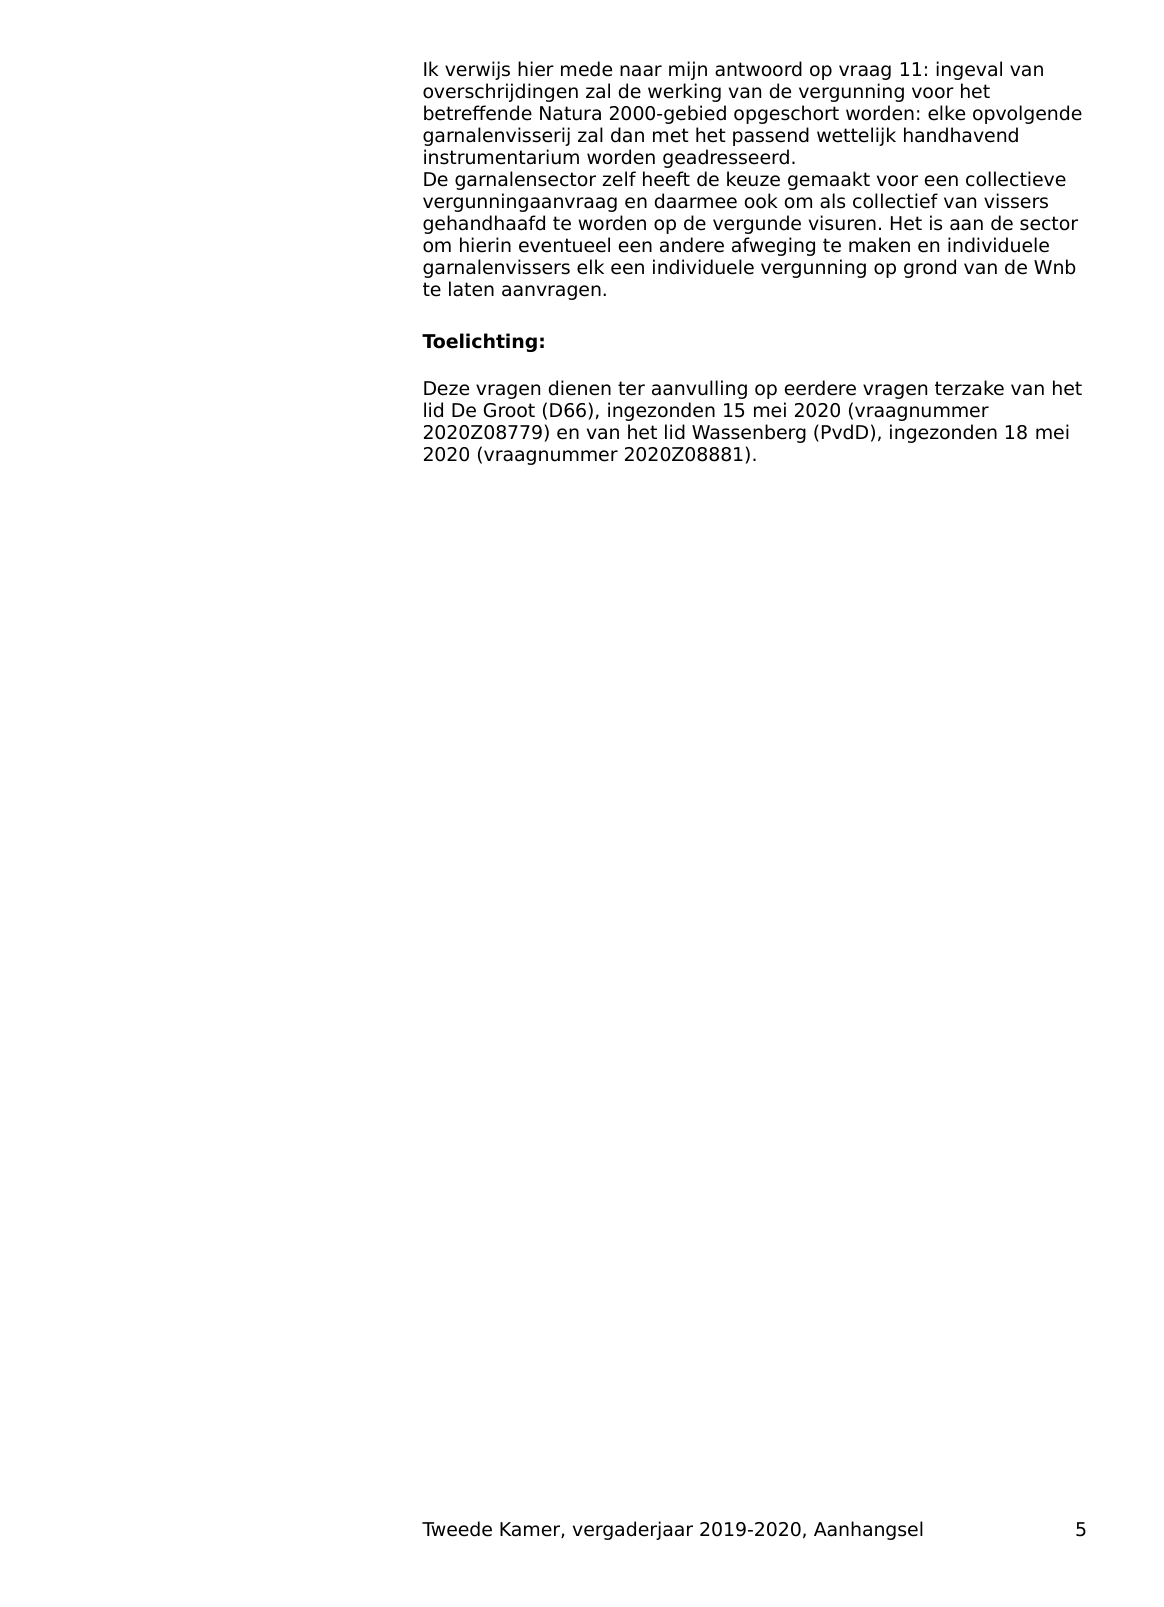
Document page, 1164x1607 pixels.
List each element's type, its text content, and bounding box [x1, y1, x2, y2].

text Deze vragen dienen ter aanvulling op eerdere vragen terzake van het lid De Groot (D66), ingezonden 15 mei 2020 (vraagnummer 2020Z08779) en van het lid Wassenberg (PvdD), ingezonden 18 mei 2020 (vraagnummer 2020Z08881). [422, 378, 1087, 466]
text Ik verwijs hier mede naar mijn antwoord op vraag 11: ingeval van overschrijdingen zal de werking van de vergunning voor het betreffende Natura 2000-gebied opgeschort worden: elke opvolgende garnalenvisserij zal dan met het passend wettelijk handhavend instrumentarium worden geadresseerd. [422, 59, 1087, 169]
text De garnalensector zelf heeft de keuze gemaakt voor een collectieve vergunningaanvraag en daarmee ook om als collectief van vissers gehandhaafd te worden op de vergunde visuren. Het is aan de sector om hierin eventueel een andere afweging te maken en individuele garnalenvissers elk een individuele vergunning op grond van de Wnb te laten aanvragen. [422, 169, 1087, 301]
subtitle Toelichting: [422, 331, 1087, 353]
